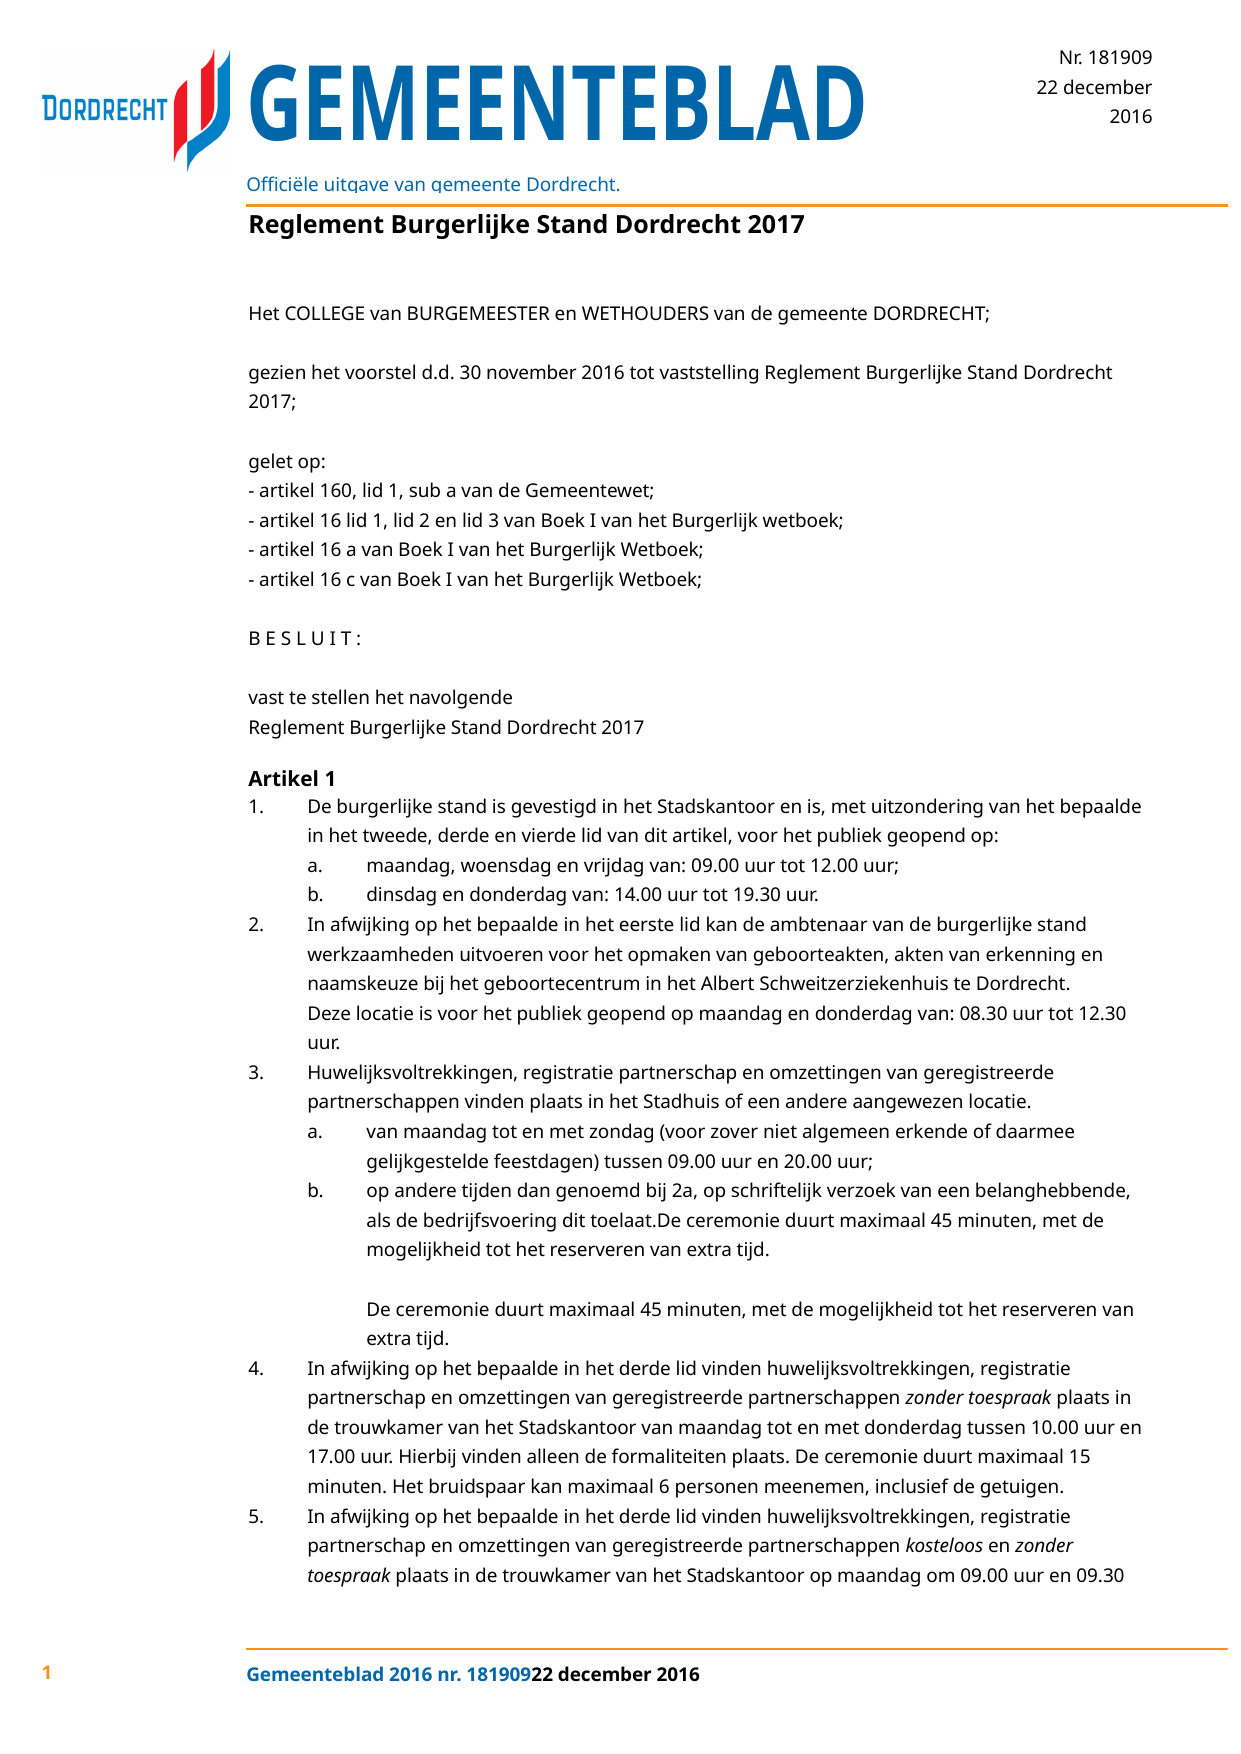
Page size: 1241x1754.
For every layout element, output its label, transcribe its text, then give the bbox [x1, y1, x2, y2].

list De burgerlijke stand is gevestigd in het Stadskantoor en is, met uitzondering van het bepaalde in het tweede, derde en vierde lid van dit artikel, voor het publiek geopend op: [248, 793, 1152, 848]
text gezien het voorstel d.d. 30 november 2016 tot vaststelling Reglement Burgerlijke Stand Dordrecht 2017; [248, 359, 1152, 414]
list van maandag tot en met zondag (voor zover niet algemeen erkende of daarmee gelijkgestelde feestdagen) tussen 09.00 uur en 20.00 uur; [307, 1118, 1152, 1174]
picture [41, 47, 231, 172]
list Deze locatie is voor het publiek geopend op maandag en donderdag van: 08.30 uur tot 12.30 uur. [248, 1000, 1152, 1055]
text Reglement Burgerlijke Stand Dordrecht 2017 [248, 714, 1152, 740]
list maandag, woensdag en vrijdag van: 09.00 uur tot 12.00 uur; [307, 852, 1152, 878]
text Reglement Burgerlijke Stand Dordrecht 2017 [248, 207, 1152, 241]
text vast te stellen het navolgende [248, 684, 1152, 710]
text - artikel 16 c van Boek I van het Burgerlijk Wetboek; [248, 566, 1152, 592]
text gelet op: [248, 448, 1152, 473]
list In afwijking op het bepaalde in het eerste lid kan de ambtenaar van de burgerlijke stand werkzaamheden uitvoeren voor het opmaken van geboorteakten, akten van erkenning en naamskeuze bij het geboortecentrum in het Albert Schweitzerziekenhuis te Dordrecht. [248, 911, 1152, 996]
list De ceremonie duurt maximaal 45 minuten, met de mogelijkheid tot het reserveren van extra tijd. [307, 1296, 1152, 1351]
list In afwijking op het bepaalde in het derde lid vinden huwelijksvoltrekkingen, registratie partnerschap en omzettingen van geregistreerde partnerschappen kosteloos en zonder toespraak plaats in de trouwkamer van het Stadskantoor op maandag om 09.00 uur en 09.30 [248, 1503, 1152, 1588]
text - artikel 160, lid 1, sub a van de Gemeentewet; [248, 477, 1152, 503]
list dinsdag en donderdag van: 14.00 uur tot 19.30 uur. [307, 882, 1152, 907]
list op andere tijden dan genoemd bij 2a, op schriftelijk verzoek van een belanghebbende, als de bedrijfsvoering dit toelaat.De ceremonie duurt maximaal 45 minuten, met de mogelijkheid tot het reserveren van extra tijd. [307, 1177, 1152, 1262]
text - artikel 16 a van Boek I van het Burgerlijk Wetboek; [248, 537, 1152, 562]
list In afwijking op het bepaalde in het derde lid vinden huwelijksvoltrekkingen, registratie partnerschap en omzettingen van geregistreerde partnerschappen zonder toespraak plaats in de trouwkamer van het Stadskantoor van maandag tot en met donderdag tussen 10.00 uur en 17.00 uur. Hierbij vinden alleen de formaliteiten plaats. De ceremonie duurt maximaal 15 minuten. Het bruidspaar kan maximaal 6 personen meenemen, inclusief de getuigen. [248, 1355, 1152, 1499]
text - artikel 16 lid 1, lid 2 en lid 3 van Boek I van het Burgerlijk wetboek; [248, 507, 1152, 533]
text Het COLLEGE van BURGEMEESTER en WETHOUDERS van de gemeente DORDRECHT; [248, 300, 1152, 326]
text Artikel 1 [248, 764, 1152, 793]
text B E S L U I T : [248, 625, 1152, 651]
list Huwelijksvoltrekkingen, registratie partnerschap en omzettingen van geregistreerde partnerschappen vinden plaats in het Stadhuis of een andere aangewezen locatie. [248, 1059, 1152, 1114]
